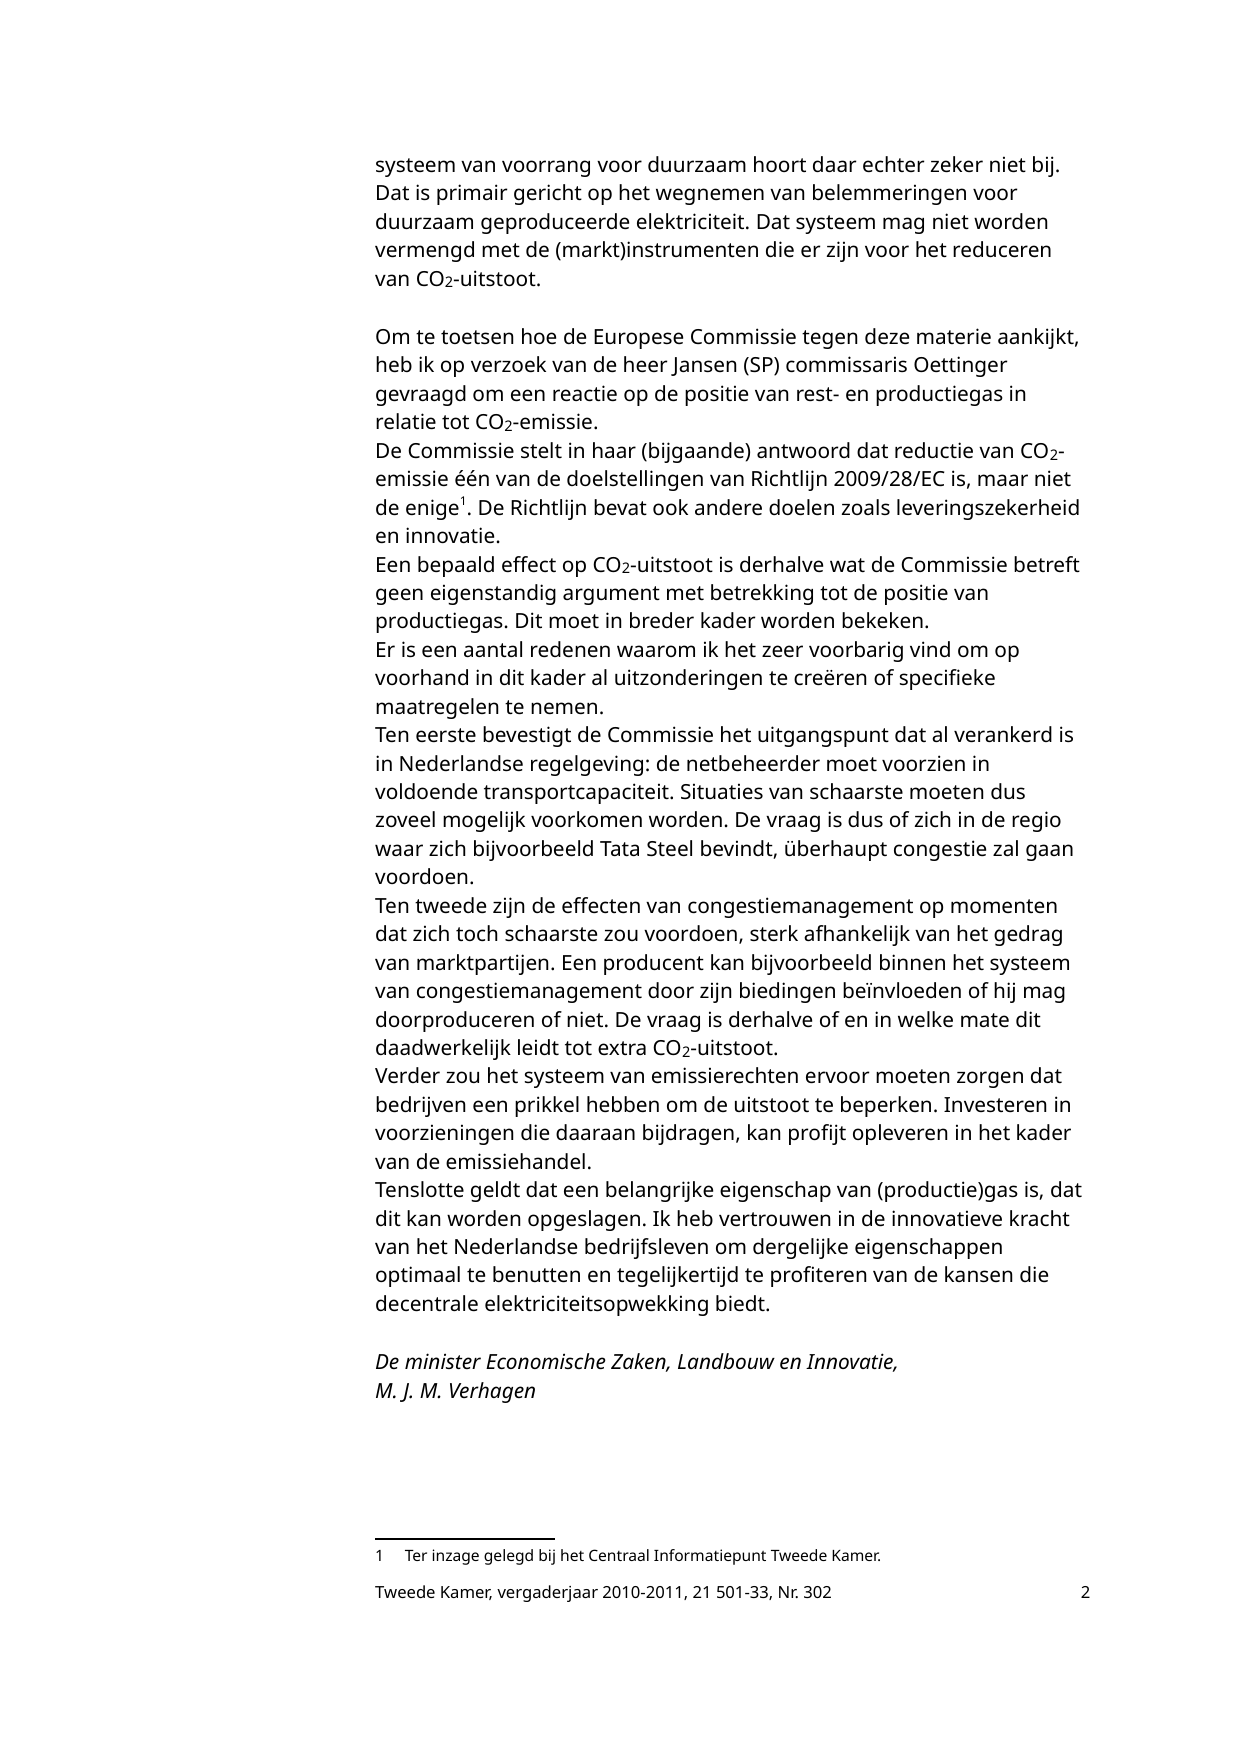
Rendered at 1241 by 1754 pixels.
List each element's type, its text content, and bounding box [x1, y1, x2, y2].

text Ter inzage gelegd bij het Centraal Informatiepunt Tweede Kamer. [375, 1538, 1090, 1566]
text Verder zou het systeem van emissierechten ervoor moeten zorgen dat bedrijven een prikkel hebben om de uitstoot te beperken. Investeren in voorzieningen die daaraan bijdragen, kan profijt opleveren in het kader van de emissiehandel. [375, 1062, 1090, 1175]
text De minister Economische Zaken, Landbouw en Innovatie, [375, 1347, 1090, 1376]
text Er is een aantal redenen waarom ik het zeer voorbarig vind om op voorhand in dit kader al uitzonderingen te creëren of specifieke maatregelen te nemen. [375, 635, 1090, 720]
text Ten tweede zijn de effecten van congestiemanagement op momenten dat zich toch schaarste zou voordoen, sterk afhankelijk van het gedrag van marktpartijen. Een producent kan bijvoorbeeld binnen het systeem van congestiemanagement door zijn biedingen beïnvloeden of hij mag doorproduceren of niet. De vraag is derhalve of en in welke mate dit daadwerkelijk leidt tot extra CO2-uitstoot. [375, 891, 1090, 1062]
text M. J. M. Verhagen [375, 1376, 1090, 1404]
text Ten eerste bevestigt de Commissie het uitgangspunt dat al verankerd is in Nederlandse regelgeving: de netbeheerder moet voorzien in voldoende transportcapaciteit. Situaties van schaarste moeten dus zoveel mogelijk voorkomen worden. De vraag is dus of zich in de regio waar zich bijvoorbeeld Tata Steel bevindt, überhaupt congestie zal gaan voordoen. [375, 720, 1090, 891]
text De Commissie stelt in haar (bijgaande) antwoord dat reductie van CO2-emissie één van de doelstellingen van Richtlijn 2009/28/EC is, maar niet de enige. De Richtlijn bevat ook andere doelen zoals leveringszekerheid en innovatie. [375, 436, 1090, 550]
text Een bepaald effect op CO2-uitstoot is derhalve wat de Commissie betreft geen eigenstandig argument met betrekking tot de positie van productiegas. Dit moet in breder kader worden bekeken. [375, 550, 1090, 635]
text Om te toetsen hoe de Europese Commissie tegen deze materie aankijkt, heb ik op verzoek van de heer Jansen (SP) commissaris Oettinger gevraagd om een reactie op de positie van rest- en productiegas in relatie tot CO2-emissie. [375, 322, 1090, 436]
text systeem van voorrang voor duurzaam hoort daar echter zeker niet bij. Dat is primair gericht op het wegnemen van belemmeringen voor duurzaam geproduceerde elektriciteit. Dat systeem mag niet worden vermengd met de (markt)instrumenten die er zijn voor het reduceren van CO2-uitstoot. [375, 150, 1090, 292]
text Tenslotte geldt dat een belangrijke eigenschap van (productie)gas is, dat dit kan worden opgeslagen. Ik heb vertrouwen in de innovatieve kracht van het Nederlandse bedrijfsleven om dergelijke eigenschappen optimaal te benutten en tegelijkertijd te profiteren van de kansen die decentrale elektriciteitsopwekking biedt. [375, 1175, 1090, 1317]
